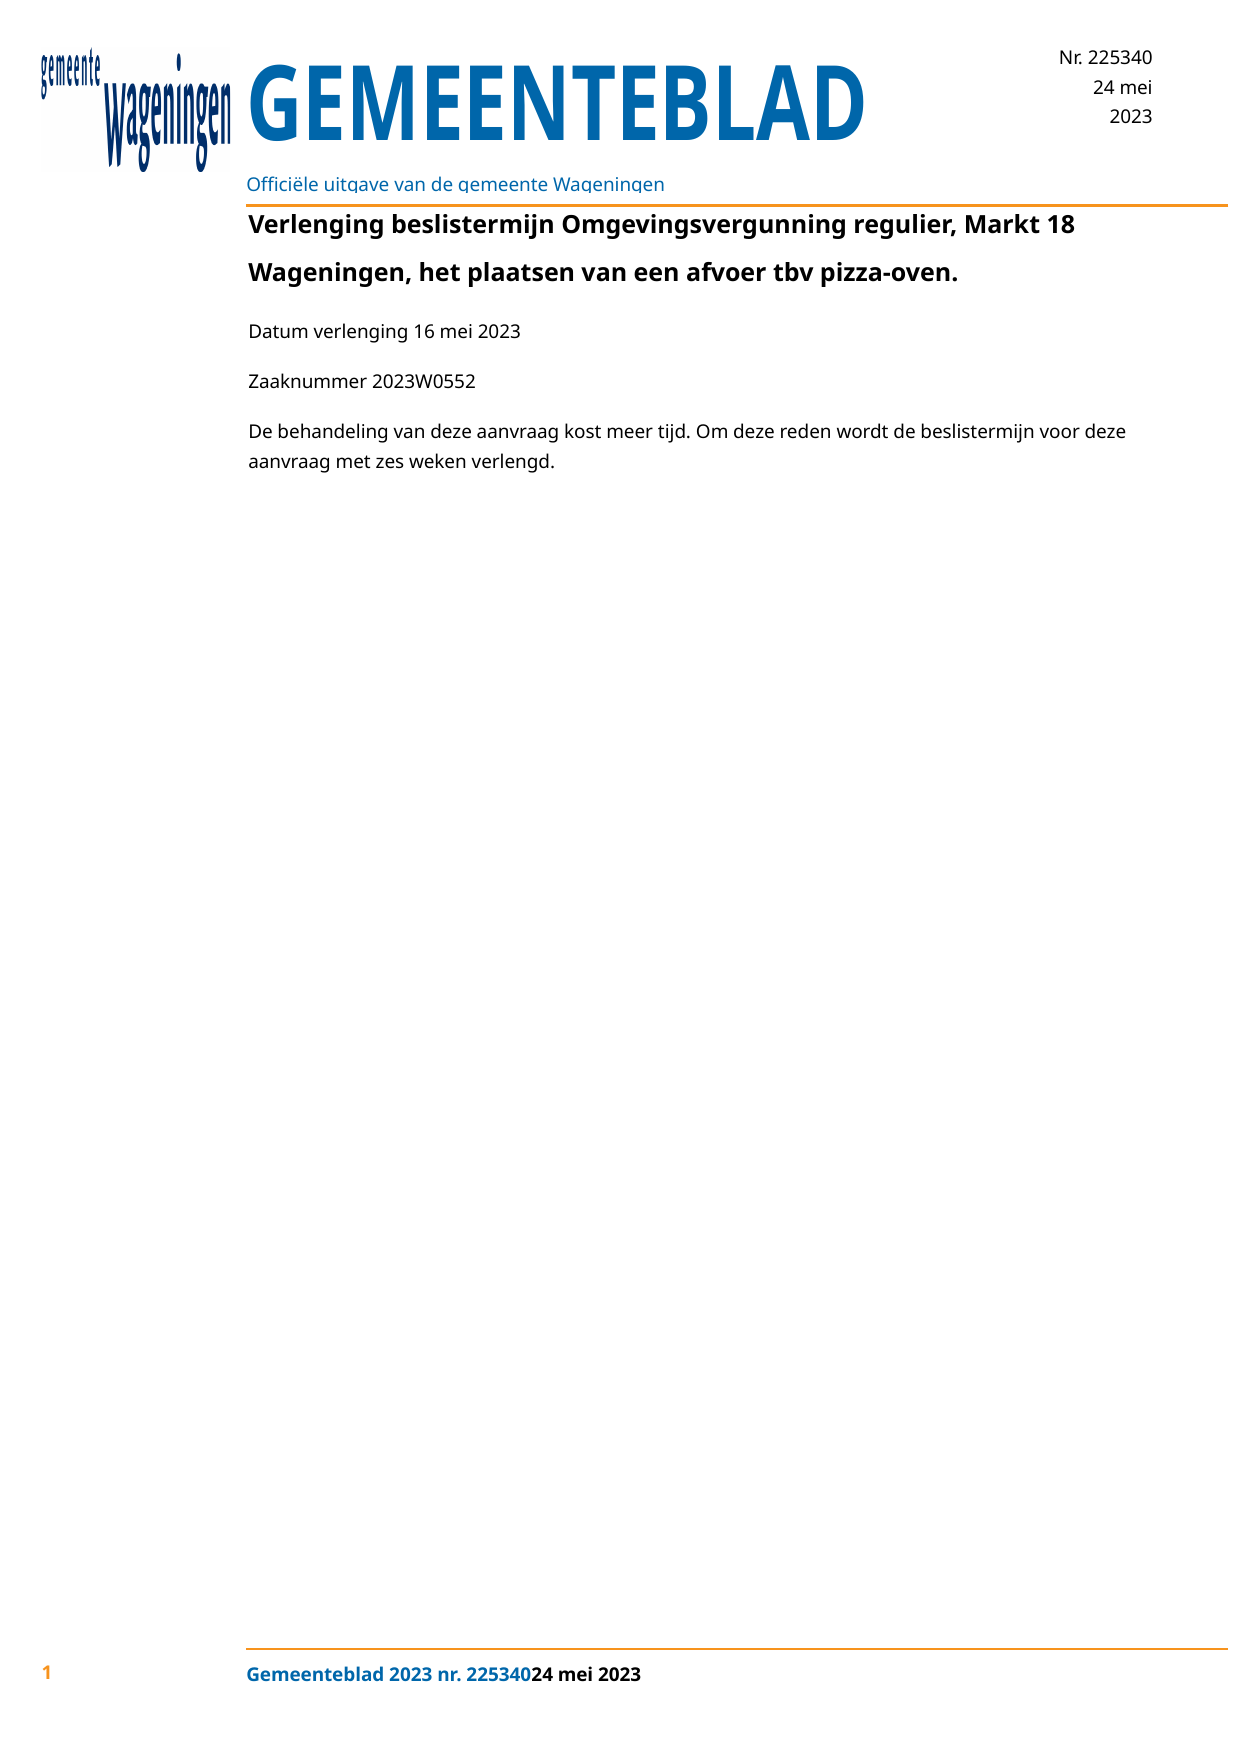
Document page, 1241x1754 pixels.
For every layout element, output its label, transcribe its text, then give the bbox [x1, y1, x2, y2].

text Datum verlenging 16 mei 2023 [248, 318, 1152, 344]
text Zaaknummer 2023W0552 [248, 368, 1152, 394]
text Verlenging beslistermijn Omgevingsvergunning regulier, Markt 18 Wageningen, het plaatsen van een afvoer tbv pizza-oven. [248, 207, 1152, 288]
picture [41, 47, 231, 172]
text De behandeling van deze aanvraag kost meer tijd. Om deze reden wordt de beslistermijn voor deze aanvraag met zes weken verlengd. [248, 419, 1152, 474]
